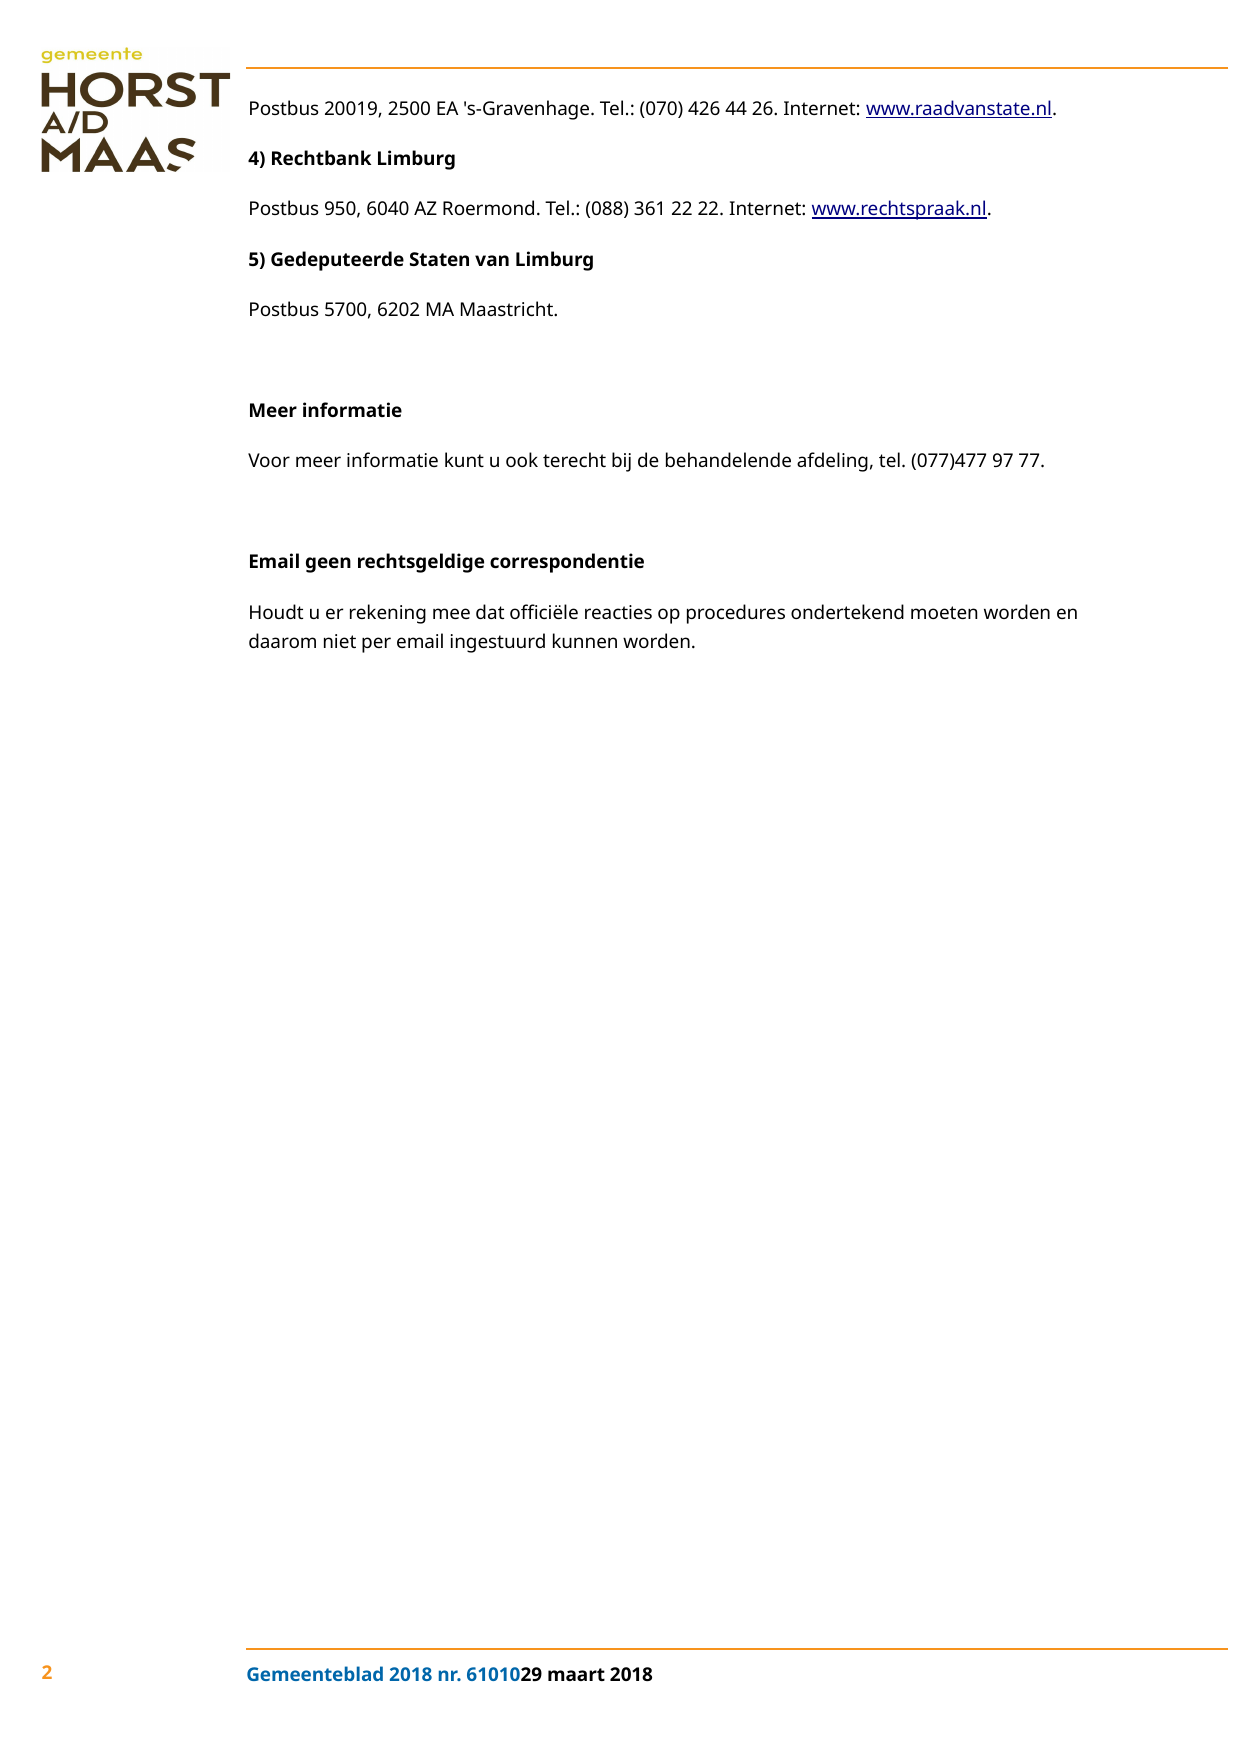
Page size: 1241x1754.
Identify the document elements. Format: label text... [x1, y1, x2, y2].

text 4) Rechtbank Limburg [248, 145, 1152, 171]
picture [41, 47, 231, 172]
text Postbus 5700, 6202 MA Maastricht. [248, 296, 1152, 322]
text Postbus 950, 6040 AZ Roermond. Tel.: (088) 361 22 22. Internet: www.rechtspraak.nl. [248, 196, 1152, 221]
text Email geen rechtsgeldige correspondentie [248, 548, 1152, 574]
text Voor meer informatie kunt u ook terecht bij de behandelende afdeling, tel. (077)477 97 77. [248, 448, 1152, 473]
text Houdt u er rekening mee dat officiële reacties op procedures ondertekend moeten worden en daarom niet per email ingestuurd kunnen worden. [248, 599, 1152, 654]
text Meer informatie [248, 397, 1152, 423]
text Postbus 20019, 2500 EA 's-Gravenhage. Tel.: (070) 426 44 26. Internet: www.raadvanstate.nl. [248, 95, 1152, 121]
text 5) Gedeputeerde Staten van Limburg [248, 246, 1152, 272]
